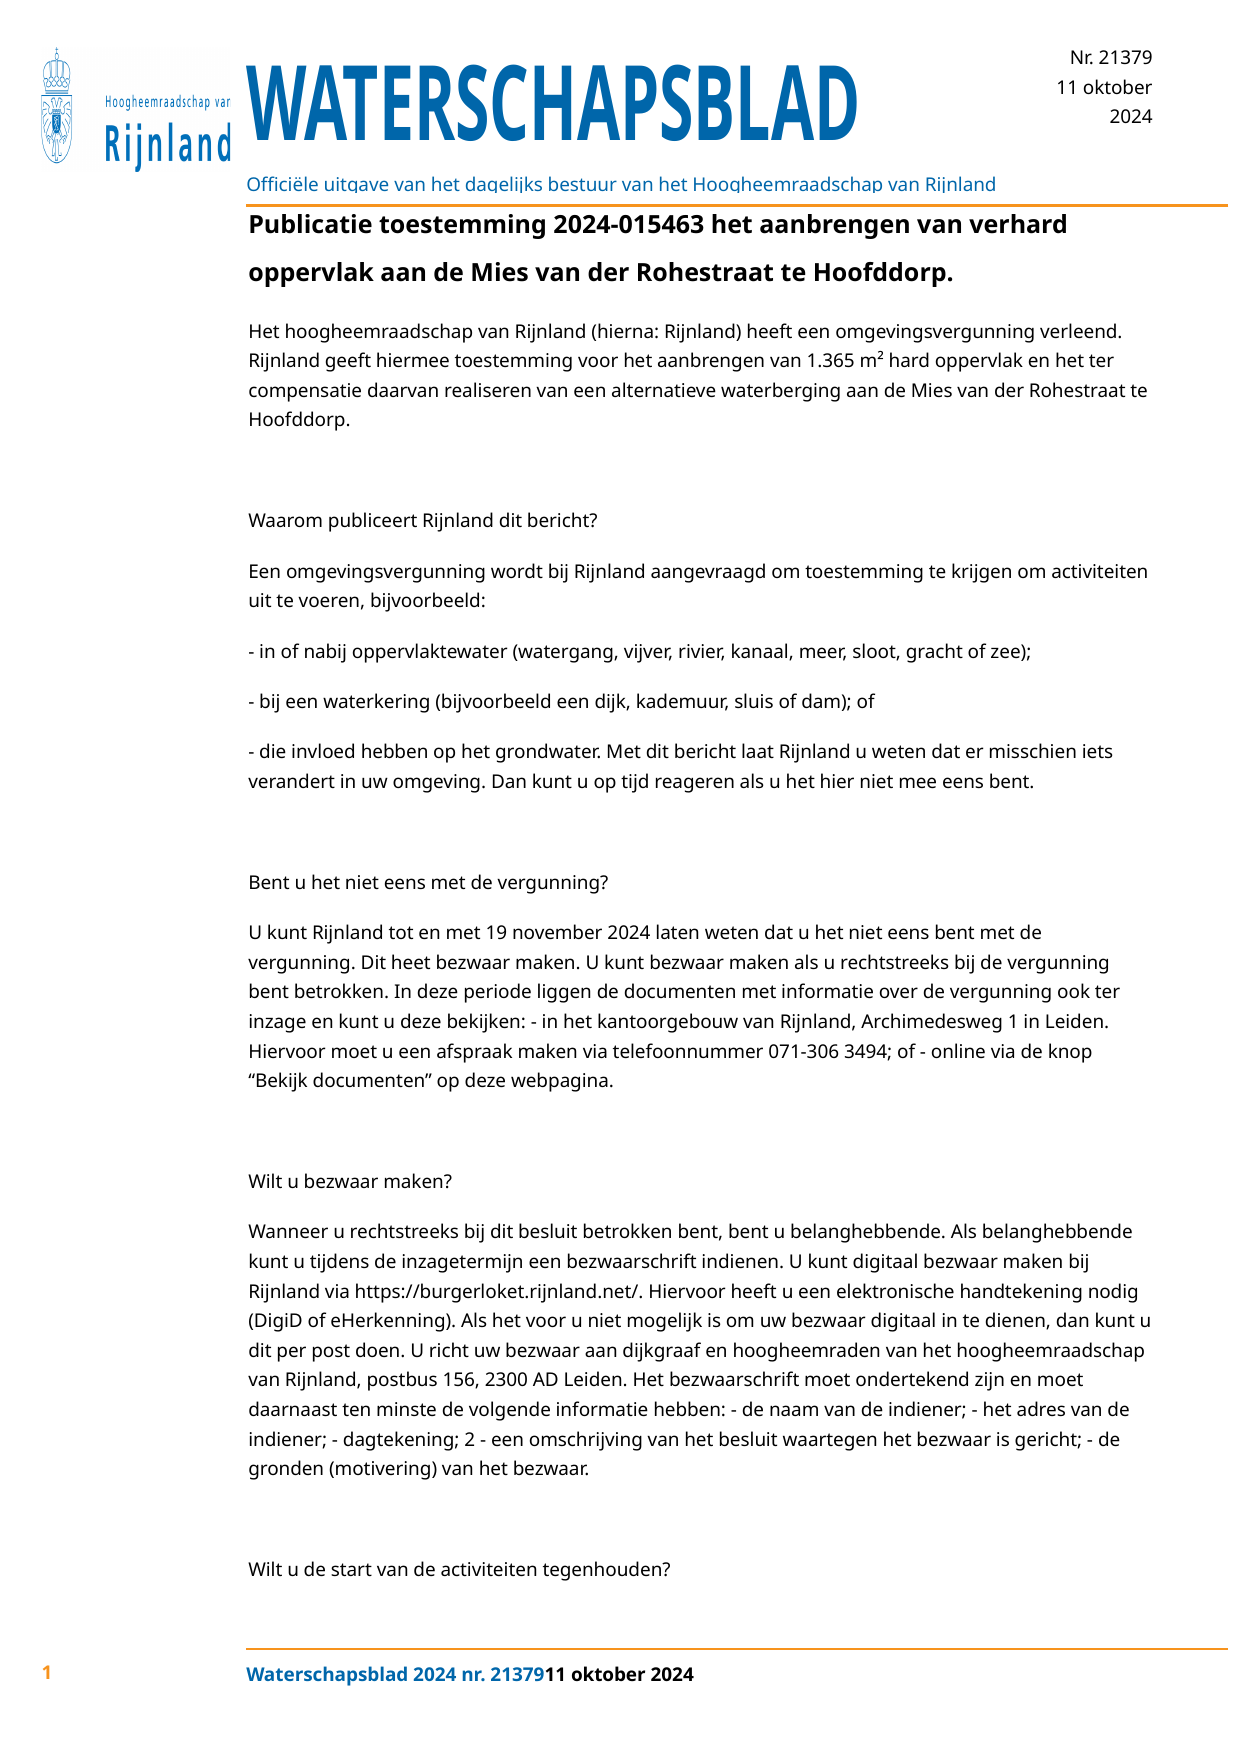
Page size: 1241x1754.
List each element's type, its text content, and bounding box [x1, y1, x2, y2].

text Het hoogheemraadschap van Rijnland (hierna: Rijnland) heeft een omgevingsvergunning verleend. Rijnland geeft hiermee toestemming voor het aanbrengen van 1.365 m² hard oppervlak en het ter compensatie daarvan realiseren van een alternatieve waterberging aan de Mies van der Rohestraat te Hoofddorp. [248, 318, 1152, 432]
picture [41, 47, 231, 172]
text - in of nabij oppervlaktewater (watergang, vijver, rivier, kanaal, meer, sloot, gracht of zee); [248, 638, 1152, 664]
text Wanneer u rechtstreeks bij dit besluit betrokken bent, bent u belanghebbende. Als belanghebbende kunt u tijdens de inzagetermijn een bezwaarschrift indienen. U kunt digitaal bezwaar maken bij Rijnland via https://burgerloket.rijnland.net/. Hiervoor heeft u een elektronische handtekening nodig (DigiD of eHerkenning). Als het voor u niet mogelijk is om uw bezwaar digitaal in te dienen, dan kunt u dit per post doen. U richt uw bezwaar aan dijkgraaf en hoogheemraden van het hoogheemraadschap van Rijnland, postbus 156, 2300 AD Leiden. Het bezwaarschrift moet ondertekend zijn en moet daarnaast ten minste de volgende informatie hebben: - de naam van de indiener; - het adres van de indiener; - dagtekening; 2 - een omschrijving van het besluit waartegen het bezwaar is gericht; - de gronden (motivering) van het bezwaar. [248, 1219, 1152, 1481]
text Bent u het niet eens met de vergunning? [248, 869, 1152, 895]
text - bij een waterkering (bijvoorbeeld een dijk, kademuur, sluis of dam); of [248, 688, 1152, 714]
text Publicatie toestemming 2024-015463 het aanbrengen van verhard oppervlak aan de Mies van der Rohestraat te Hoofddorp. [248, 207, 1152, 288]
text Een omgevingsvergunning wordt bij Rijnland aangevraagd om toestemming te krijgen om activiteiten uit te voeren, bijvoorbeeld: [248, 558, 1152, 613]
text Wilt u bezwaar maken? [248, 1168, 1152, 1194]
text Wilt u de start van de activiteiten tegenhouden? [248, 1556, 1152, 1582]
text - die invloed hebben op het grondwater. Met dit bericht laat Rijnland u weten dat er misschien iets verandert in uw omgeving. Dan kunt u op tijd reageren als u het hier niet mee eens bent. [248, 739, 1152, 794]
text Waarom publiceert Rijnland dit bericht? [248, 507, 1152, 533]
text U kunt Rijnland tot en met 19 november 2024 laten weten dat u het niet eens bent met de vergunning. Dit heet bezwaar maken. U kunt bezwaar maken als u rechtstreeks bij de vergunning bent betrokken. In deze periode liggen de documenten met informatie over de vergunning ook ter inzage en kunt u deze bekijken: - in het kantoorgebouw van Rijnland, Archimedesweg 1 in Leiden. Hiervoor moet u een afspraak maken via telefoonnummer 071-306 3494; of - online via de knop “Bekijk documenten” op deze webpagina. [248, 919, 1152, 1093]
